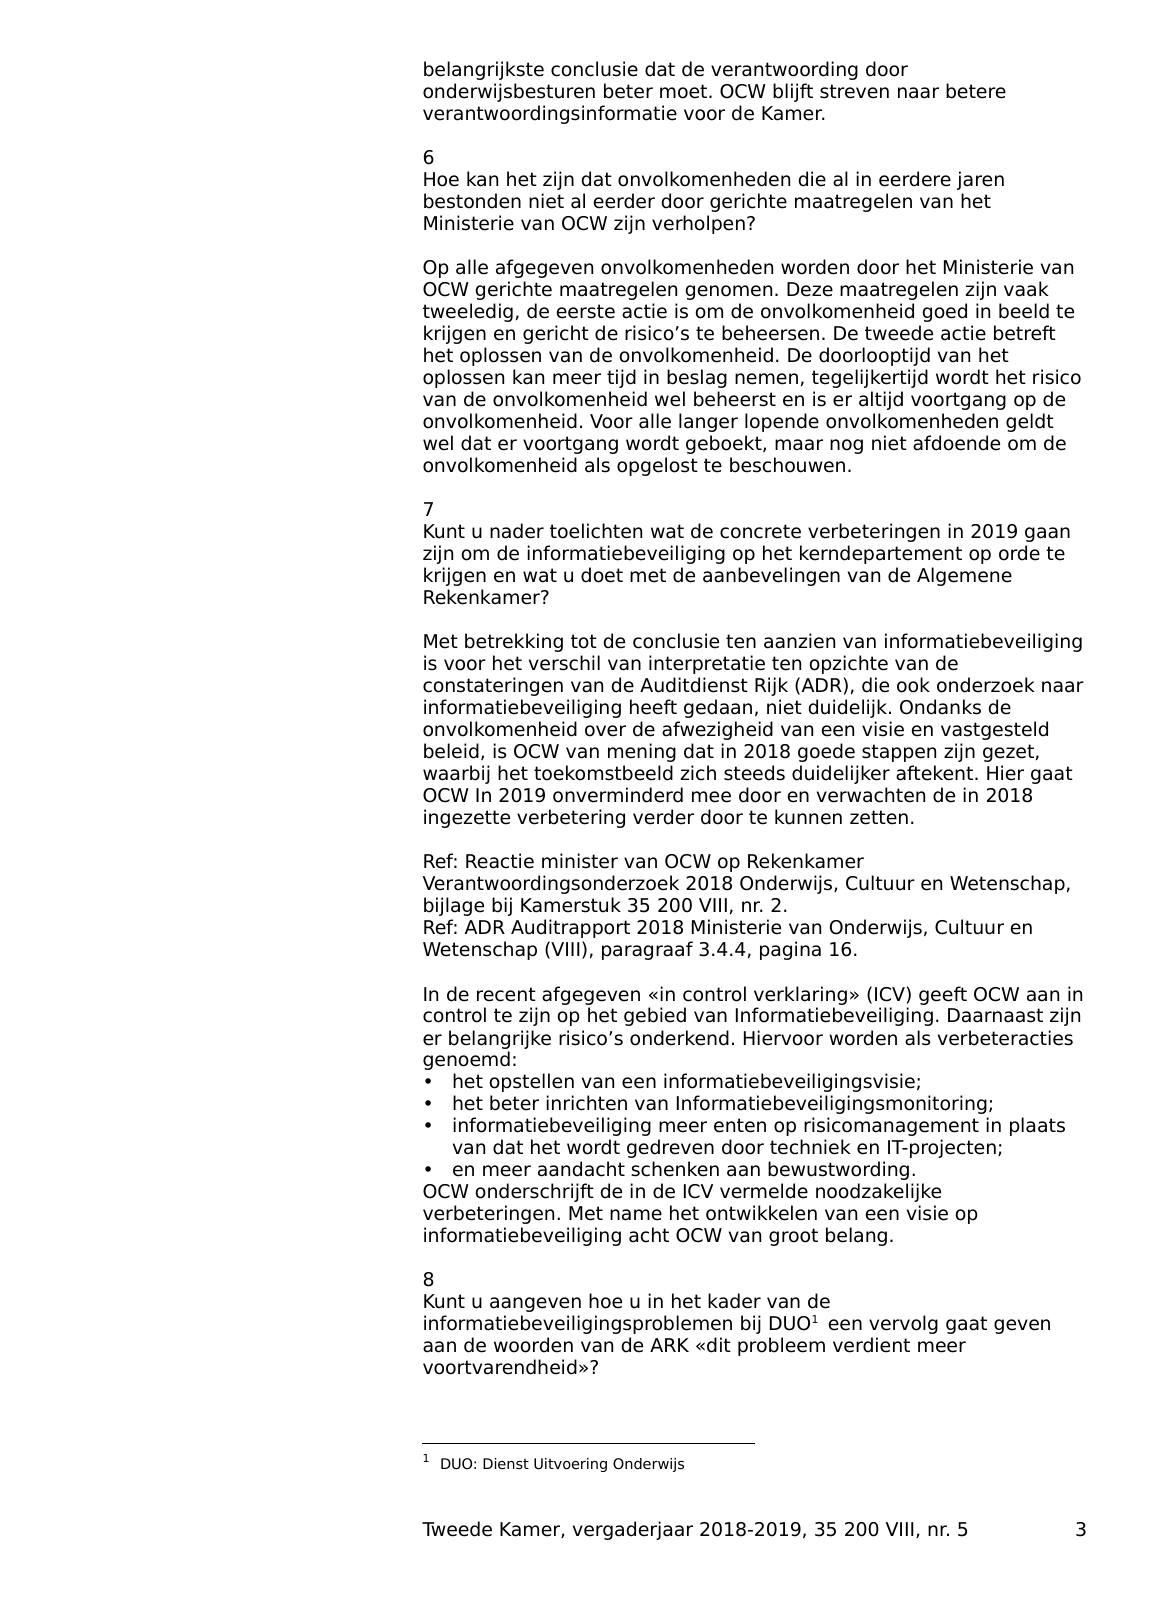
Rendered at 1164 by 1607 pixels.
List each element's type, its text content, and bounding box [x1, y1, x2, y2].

text • informatiebeveiliging meer enten op risicomanagement in plaats van dat het wordt gedreven door techniek en IT-projecten; [422, 1115, 1087, 1159]
text Hoe kan het zijn dat onvolkomenheden die al in eerdere jaren bestonden niet al eerder door gerichte maatregelen van het Ministerie van OCW zijn verholpen? [422, 169, 1087, 235]
text Ref: Reactie minister van OCW op Rekenkamer Verantwoordingsonderzoek 2018 Onderwijs, Cultuur en Wetenschap, bijlage bij Kamerstuk 35 200 VIII, nr. 2. [422, 851, 1087, 917]
text Op alle afgegeven onvolkomenheden worden door het Ministerie van OCW gerichte maatregelen genomen. Deze maatregelen zijn vaak tweeledig, de eerste actie is om de onvolkomenheid goed in beeld te krijgen en gericht de risico’s te beheersen. De tweede actie betreft het oplossen van de onvolkomenheid. De doorlooptijd van het oplossen kan meer tijd in beslag nemen, tegelijkertijd wordt het risico van de onvolkomenheid wel beheerst en is er altijd voortgang op de onvolkomenheid. Voor alle langer lopende onvolkomenheden geldt wel dat er voortgang wordt geboekt, maar nog niet afdoende om de onvolkomenheid als opgelost te beschouwen. [422, 257, 1087, 477]
text Met betrekking tot de conclusie ten aanzien van informatiebeveiliging is voor het verschil van interpretatie ten opzichte van de constateringen van de Auditdienst Rijk (ADR), die ook onderzoek naar informatiebeveiliging heeft gedaan, niet duidelijk. Ondanks de onvolkomenheid over de afwezigheid van een visie en vastgesteld beleid, is OCW van mening dat in 2018 goede stappen zijn gezet, waarbij het toekomstbeeld zich steeds duidelijker aftekent. Hier gaat OCW In 2019 onverminderd mee door en verwachten de in 2018 ingezette verbetering verder door te kunnen zetten. [422, 631, 1087, 829]
text 7 [422, 499, 1087, 521]
text 6 [422, 147, 1087, 169]
text Kunt u nader toelichten wat de concrete verbeteringen in 2019 gaan zijn om de informatiebeveiliging op het kerndepartement op orde te krijgen en wat u doet met de aanbevelingen van de Algemene Rekenkamer? [422, 521, 1087, 609]
text 8 [422, 1269, 1087, 1291]
text Ref: ADR Auditrapport 2018 Ministerie van Onderwijs, Cultuur en Wetenschap (VIII), paragraaf 3.4.4, pagina 16. [422, 917, 1087, 961]
text belangrijkste conclusie dat de verantwoording door onderwijsbesturen beter moet. OCW blijft streven naar betere verantwoordingsinformatie voor de Kamer. [422, 59, 1087, 125]
text In de recent afgegeven «in control verklaring» (ICV) geeft OCW aan in control te zijn op het gebied van Informatiebeveiliging. Daarnaast zijn er belangrijke risico’s onderkend. Hiervoor worden als verbeteracties genoemd: [422, 983, 1087, 1071]
text OCW onderschrijft de in de ICV vermelde noodzakelijke verbeteringen. Met name het ontwikkelen van een visie op informatiebeveiliging acht OCW van groot belang. [422, 1181, 1087, 1247]
text • het beter inrichten van Informatiebeveiligingsmonitoring; [422, 1093, 1087, 1115]
text DUO: Dienst Uitvoering Onderwijs [422, 1452, 1087, 1474]
text • en meer aandacht schenken aan bewustwording. [422, 1159, 1087, 1181]
text Kunt u aangeven hoe u in het kader van de informatiebeveiligingsproblemen bij DUO een vervolg gaat geven aan de woorden van de ARK «dit probleem verdient meer voortvarendheid»? [422, 1291, 1087, 1379]
text • het opstellen van een informatiebeveiligingsvisie; [422, 1071, 1087, 1093]
